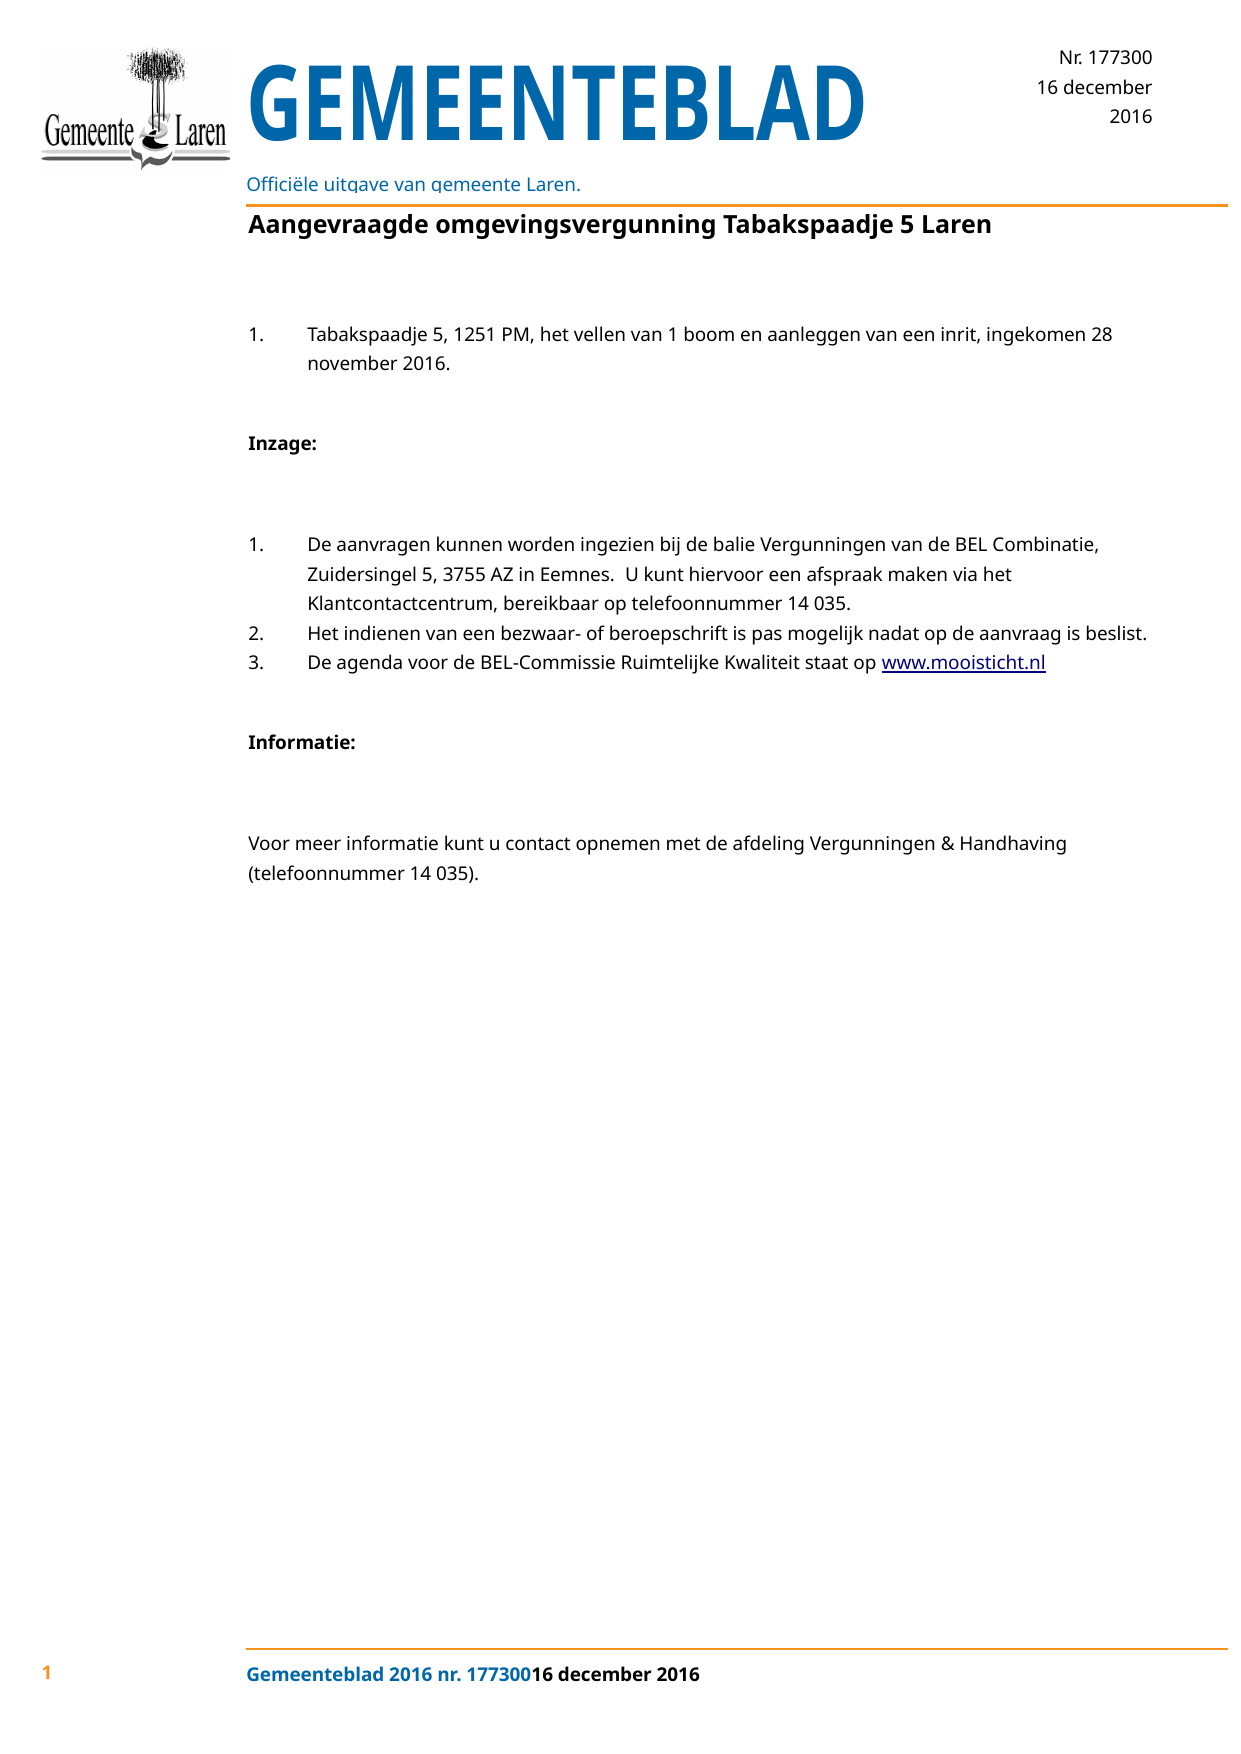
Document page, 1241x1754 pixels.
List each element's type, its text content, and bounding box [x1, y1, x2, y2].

text Aangevraagde omgevingsvergunning Tabakspaadje 5 Laren [248, 207, 1152, 241]
picture [41, 47, 231, 172]
text Voor meer informatie kunt u contact opnemen met de afdeling Vergunningen & Handhaving (telefoonnummer 14 035). [248, 830, 1152, 886]
list Tabakspaadje 5, 1251 PM, het vellen van 1 boom en aanleggen van een inrit, ingekomen 28 november 2016. [248, 321, 1152, 376]
list Het indienen van een bezwaar- of beroepschrift is pas mogelijk nadat op de aanvraag is beslist. [248, 620, 1152, 646]
text Informatie: [248, 729, 1152, 755]
text Inzage: [248, 430, 1152, 456]
list De aanvragen kunnen worden ingezien bij de balie Vergunningen van de BEL Combinatie, Zuidersingel 5, 3755 AZ in Eemnes. U kunt hiervoor een afspraak maken via het Klantcontactcentrum, bereikbaar op telefoonnummer 14 035. [248, 531, 1152, 616]
list De agenda voor de BEL-Commissie Ruimtelijke Kwaliteit staat op www.mooisticht.nl [248, 649, 1152, 675]
